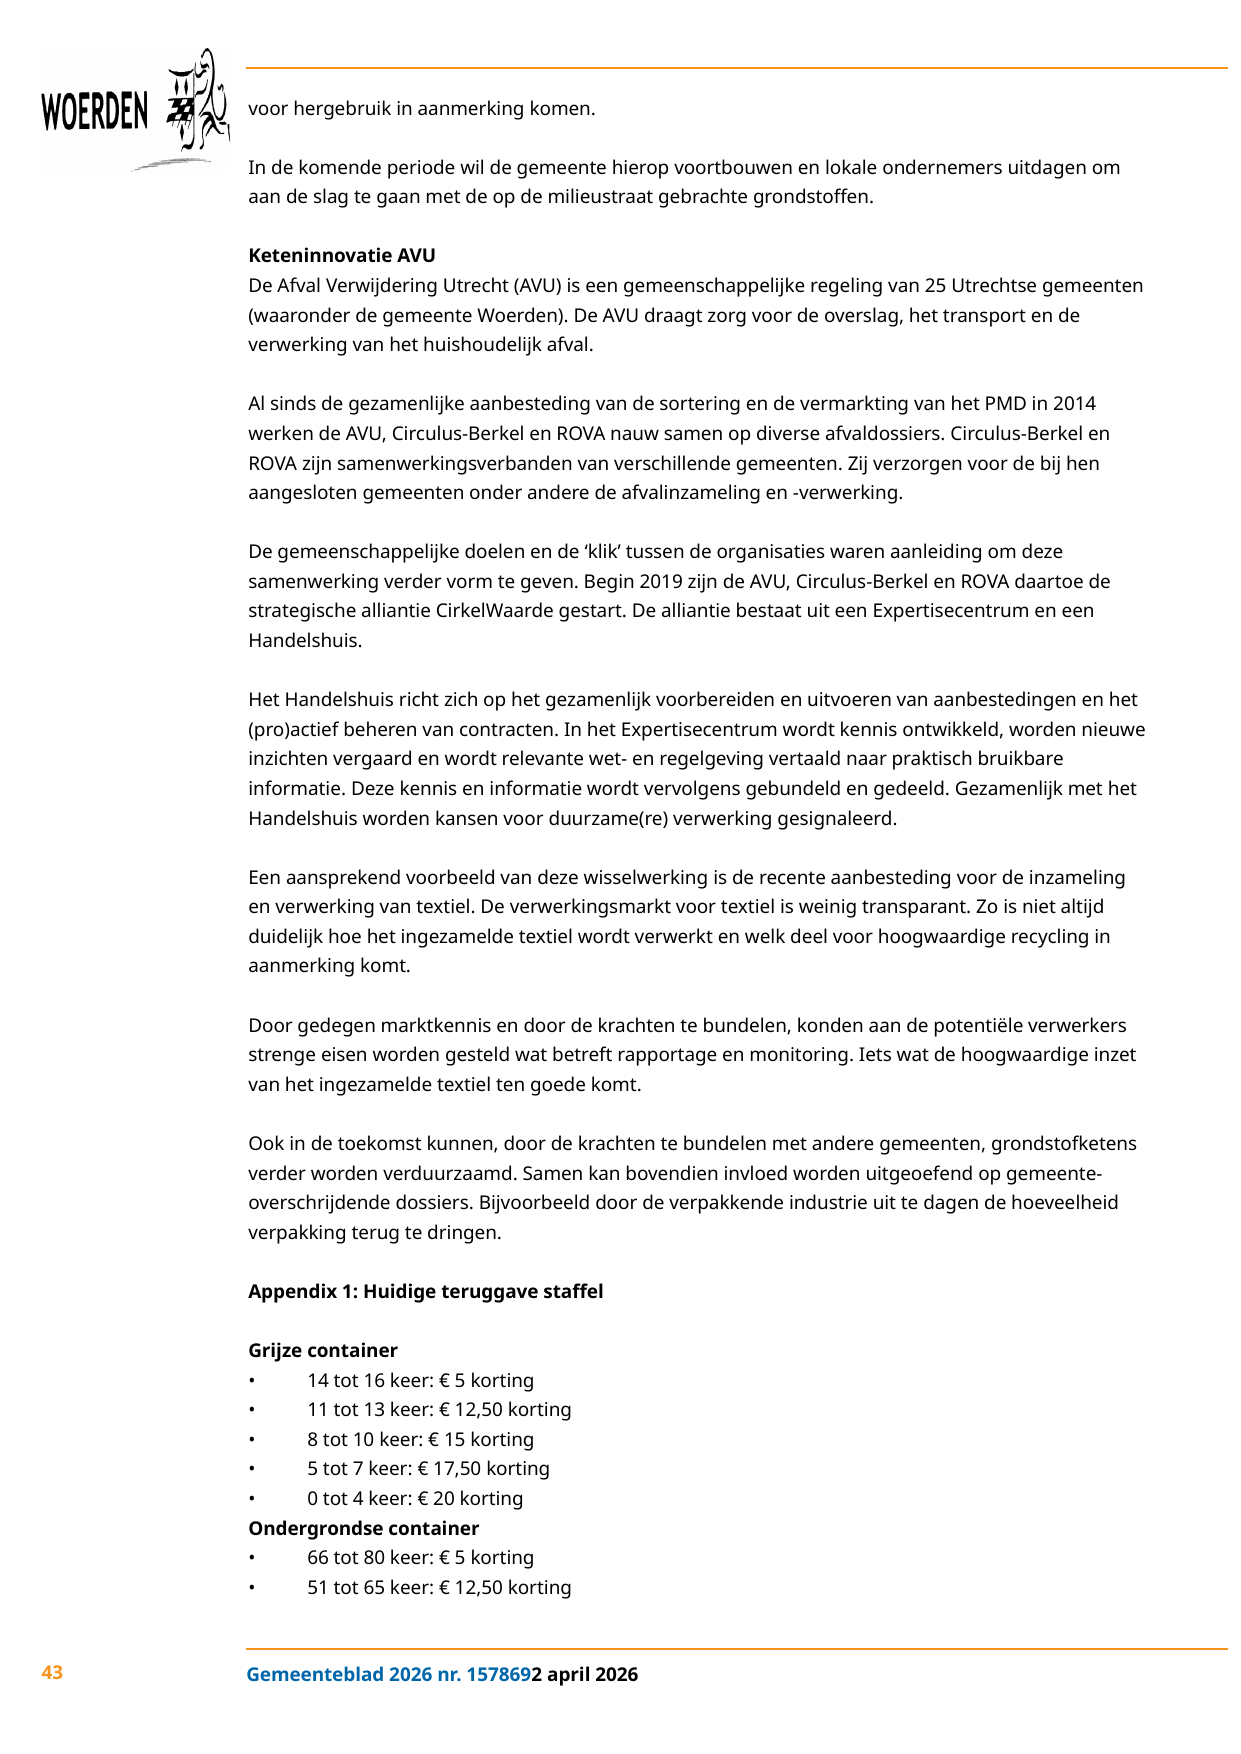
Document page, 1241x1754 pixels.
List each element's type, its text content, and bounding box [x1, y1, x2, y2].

list 5 tot 7 keer: € 17,50 korting [248, 1456, 1152, 1481]
list 14 tot 16 keer: € 5 korting [248, 1367, 1152, 1393]
list 11 tot 13 keer: € 12,50 korting [248, 1396, 1152, 1422]
picture [41, 47, 231, 172]
text De gemeenschappelijke doelen en de ‘klik’ tussen de organisaties waren aanleiding om deze samenwerking verder vorm te geven. Begin 2019 zijn de AVU, Circulus-Berkel en ROVA daartoe de strategische alliantie CirkelWaarde gestart. De alliantie bestaat uit een Expertisecentrum en een Handelshuis. [248, 538, 1152, 653]
text Ook in de toekomst kunnen, door de krachten te bundelen met andere gemeenten, grondstofketens verder worden verduurzaamd. Samen kan bovendien invloed worden uitgeoefend op gemeente-overschrijdende dossiers. Bijvoorbeeld door de verpakkende industrie uit te dagen de hoeveelheid verpakking terug te dringen. [248, 1130, 1152, 1245]
list 0 tot 4 keer: € 20 korting [248, 1485, 1152, 1511]
text Keteninnovatie AVU [248, 243, 1152, 268]
text Het Handelshuis richt zich op het gezamenlijk voorbereiden en uitvoeren van aanbestedingen en het (pro)actief beheren van contracten. In het Expertisecentrum wordt kennis ontwikkeld, worden nieuwe inzichten vergaard en wordt relevante wet- en regelgeving vertaald naar praktisch bruikbare informatie. Deze kennis en informatie wordt vervolgens gebundeld en gedeeld. Gezamenlijk met het Handelshuis worden kansen voor duurzame(re) verwerking gesignaleerd. [248, 686, 1152, 831]
text Ondergrondse container [248, 1515, 1152, 1541]
text voor hergebruik in aanmerking komen. [248, 95, 1152, 121]
list 8 tot 10 keer: € 15 korting [248, 1426, 1152, 1452]
text In de komende periode wil de gemeente hierop voortbouwen en lokale ondernemers uitdagen om aan de slag te gaan met de op de milieustraat gebrachte grondstoffen. [248, 154, 1152, 209]
list 66 tot 80 keer: € 5 korting [248, 1544, 1152, 1570]
text Al sinds de gezamenlijke aanbesteding van de sortering en de vermarkting van het PMD in 2014 werken de AVU, Circulus-Berkel en ROVA nauw samen op diverse afvaldossiers. Circulus-Berkel en ROVA zijn samenwerkingsverbanden van verschillende gemeenten. Zij verzorgen voor de bij hen aangesloten gemeenten onder andere de afvalinzameling en -verwerking. [248, 391, 1152, 505]
text Grijze container [248, 1337, 1152, 1363]
text Een aansprekend voorbeeld van deze wisselwerking is de recente aanbesteding voor de inzameling en verwerking van textiel. De verwerkingsmarkt voor textiel is weinig transparant. Zo is niet altijd duidelijk hoe het ingezamelde textiel wordt verwerkt en welk deel voor hoogwaardige recycling in aanmerking komt. [248, 864, 1152, 978]
text De Afval Verwijdering Utrecht (AVU) is een gemeenschappelijke regeling van 25 Utrechtse gemeenten (waaronder de gemeente Woerden). De AVU draagt zorg voor de overslag, het transport en de verwerking van het huishoudelijk afval. [248, 272, 1152, 357]
text Appendix 1: Huidige teruggave staffel [248, 1278, 1152, 1304]
list 51 tot 65 keer: € 12,50 korting [248, 1574, 1152, 1600]
text Door gedegen marktkennis en door de krachten te bundelen, konden aan de potentiële verwerkers strenge eisen worden gesteld wat betreft rapportage en monitoring. Iets wat de hoogwaardige inzet van het ingezamelde textiel ten goede komt. [248, 1012, 1152, 1097]
